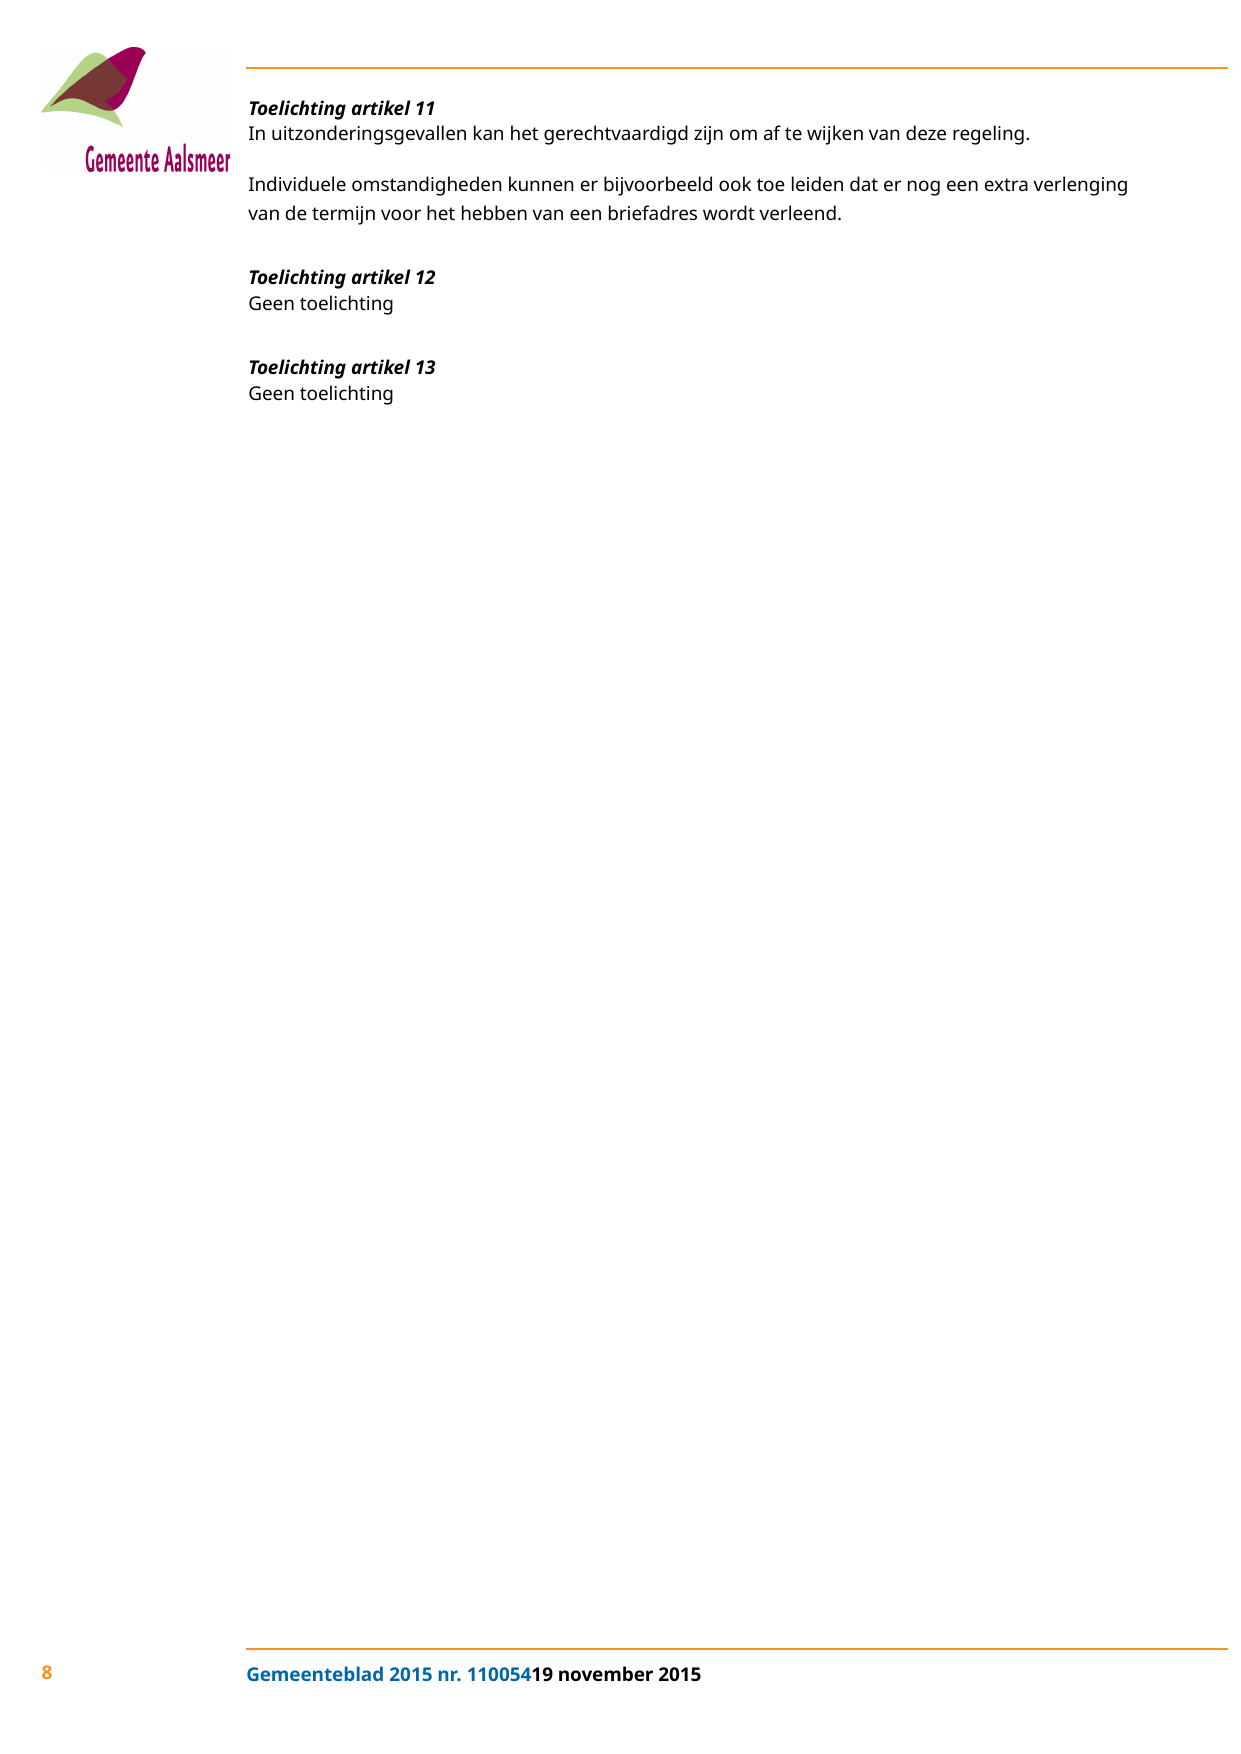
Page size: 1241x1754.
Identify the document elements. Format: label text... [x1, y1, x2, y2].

text Geen toelichting [248, 290, 1152, 316]
text Geen toelichting [248, 380, 1152, 406]
text Toelichting artikel 13 [248, 354, 1152, 380]
text Toelichting artikel 11 [248, 95, 1152, 121]
text Individuele omstandigheden kunnen er bijvoorbeeld ook toe leiden dat er nog een extra verlenging van de termijn voor het hebben van een briefadres wordt verleend. [248, 171, 1152, 226]
text In uitzonderingsgevallen kan het gerechtvaardigd zijn om af te wijken van deze regeling. [248, 121, 1152, 146]
text Toelichting artikel 12 [248, 264, 1152, 290]
picture [41, 47, 231, 172]
